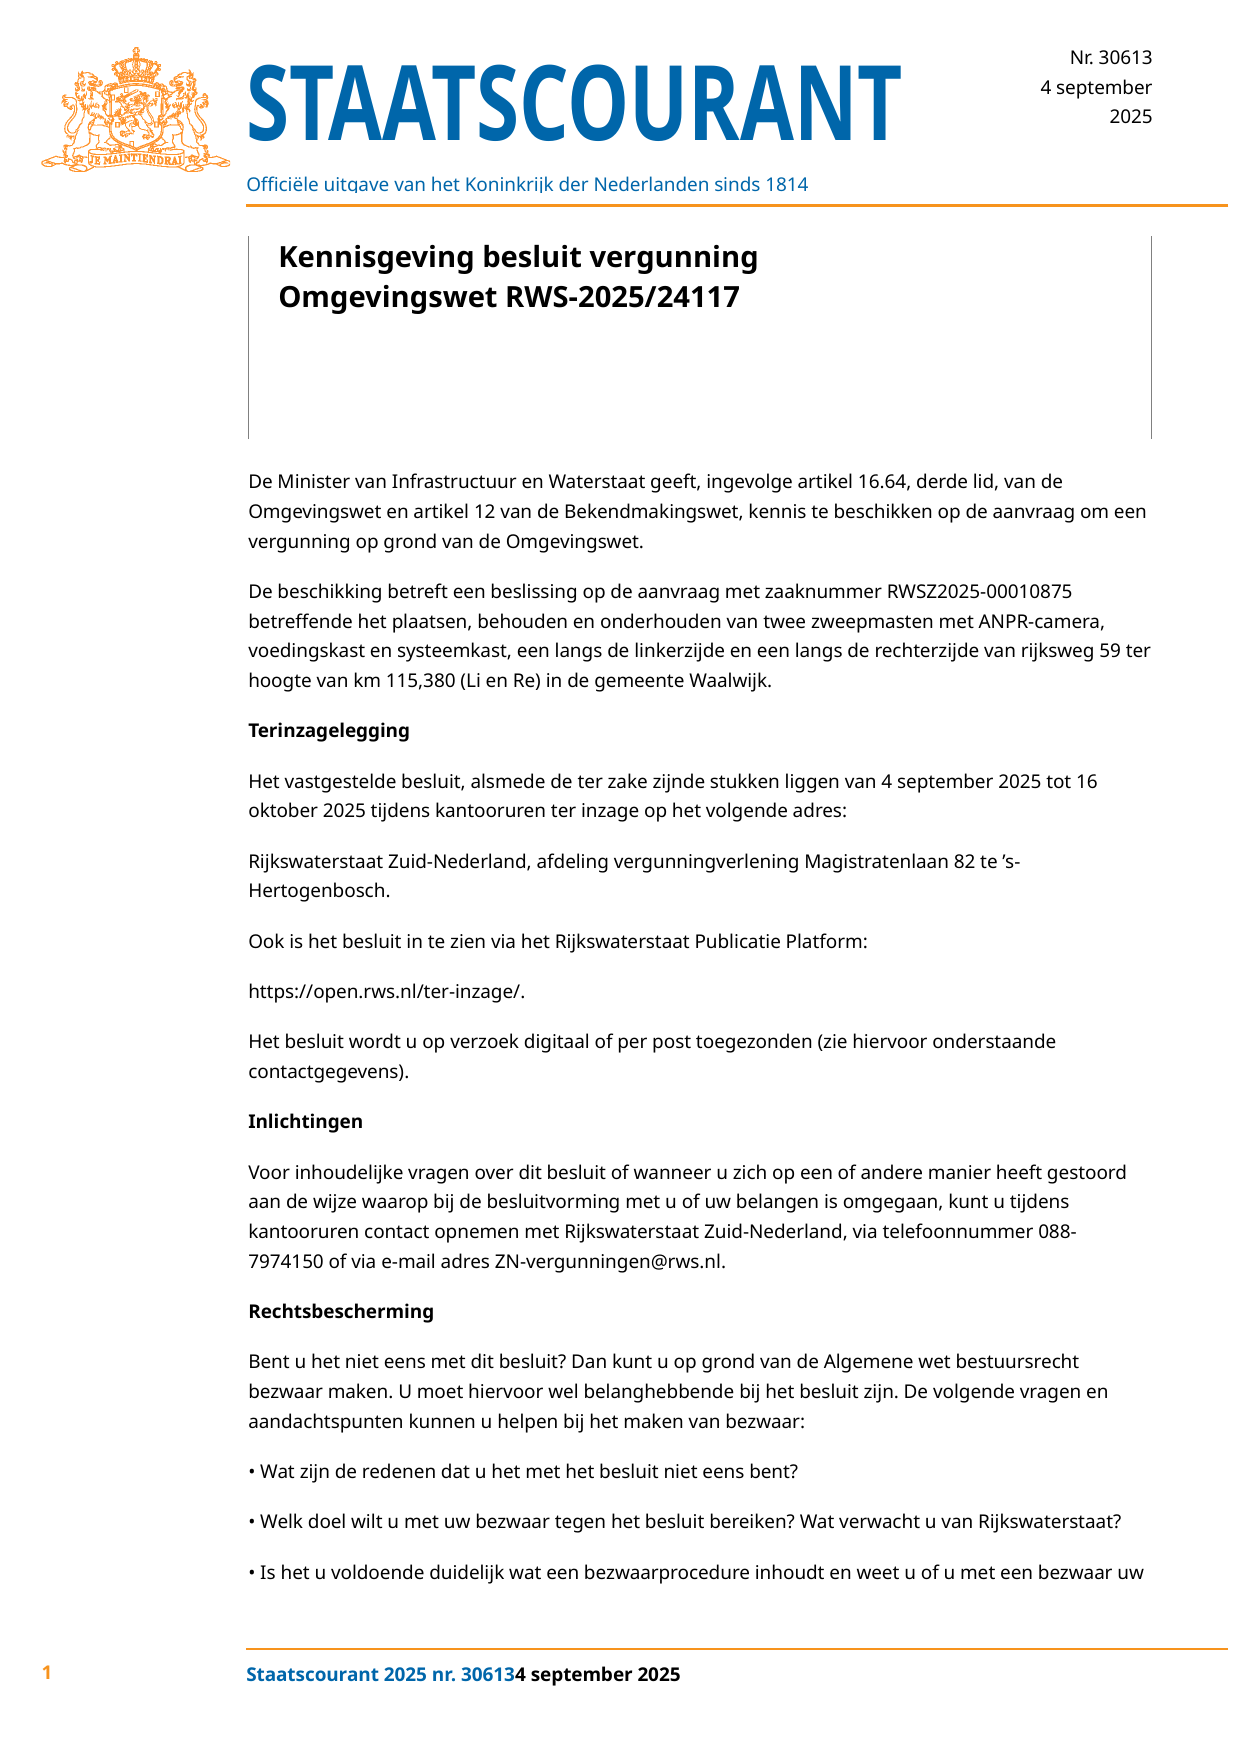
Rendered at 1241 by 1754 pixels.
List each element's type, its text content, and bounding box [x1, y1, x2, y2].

text Terinzagelegging [248, 717, 1152, 743]
text https://open.rws.nl/ter-inzage/. [248, 978, 1152, 1004]
table_header [850, 414, 1151, 439]
text • Is het u voldoende duidelijk wat een bezwaarprocedure inhoudt en weet u of u met een bezwaar uw [248, 1559, 1152, 1585]
text Voor inhoudelijke vragen over dit besluit of wanneer u zich op een of andere manier heeft gestoord aan de wijze waarop bij de besluitvorming met u of uw belangen is omgegaan, kunt u tijdens kantooruren contact opnemen met Rijkswaterstaat Zuid-Nederland, via telefoonnummer 088-7974150 of via e-mail adres ZN-vergunningen@rws.nl. [248, 1159, 1152, 1273]
table_header [850, 236, 912, 413]
text Rechtsbescherming [248, 1298, 1152, 1324]
text De beschikking betreft een beslissing op de aanvraag met zaaknummer RWSZ2025-00010875 betreffende het plaatsen, behouden en onderhouden van twee zweepmasten met ANPR-camera, voedingskast en systeemkast, een langs de linkerzijde en een langs de rechterzijde van rijksweg 59 ter hoogte van km 115,380 (Li en Re) in de gemeente Waalwijk. [248, 578, 1152, 693]
text Het vastgestelde besluit, alsmede de ter zake zijnde stukken liggen van 4 september 2025 tot 16 oktober 2025 tijdens kantooruren ter inzage op het volgende adres: [248, 768, 1152, 823]
text Rijkswaterstaat Zuid-Nederland, afdeling vergunningverlening Magistratenlaan 82 te ’s-Hertogenbosch. [248, 848, 1152, 903]
text • Wat zijn de redenen dat u het met het besluit niet eens bent? [248, 1458, 1152, 1484]
picture [912, 236, 1090, 414]
table_header Kennisgeving besluit vergunning Omgevingswet RWS-2025/24117 [249, 236, 850, 439]
text Ook is het besluit in te zien via het Rijkswaterstaat Publicatie Platform: [248, 928, 1152, 953]
text • Welk doel wilt u met uw bezwaar tegen het besluit bereiken? Wat verwacht u van Rijkswaterstaat? [248, 1509, 1152, 1534]
picture [41, 47, 231, 172]
text Inlichtingen [248, 1109, 1152, 1134]
table_header [1090, 236, 1151, 413]
text Bent u het niet eens met dit besluit? Dan kunt u op grond van de Algemene wet bestuursrecht bezwaar maken. U moet hiervoor wel belanghebbende bij het besluit zijn. De volgende vragen en aandachtspunten kunnen u helpen bij het maken van bezwaar: [248, 1349, 1152, 1433]
text De Minister van Infrastructuur en Waterstaat geeft, ingevolge artikel 16.64, derde lid, van de Omgevingswet en artikel 12 van de Bekendmakingswet, kennis te beschikken op de aanvraag om een vergunning op grond van de Omgevingswet. [248, 469, 1152, 553]
text Het besluit wordt u op verzoek digitaal of per post toegezonden (zie hiervoor onderstaande contactgegevens). [248, 1029, 1152, 1084]
